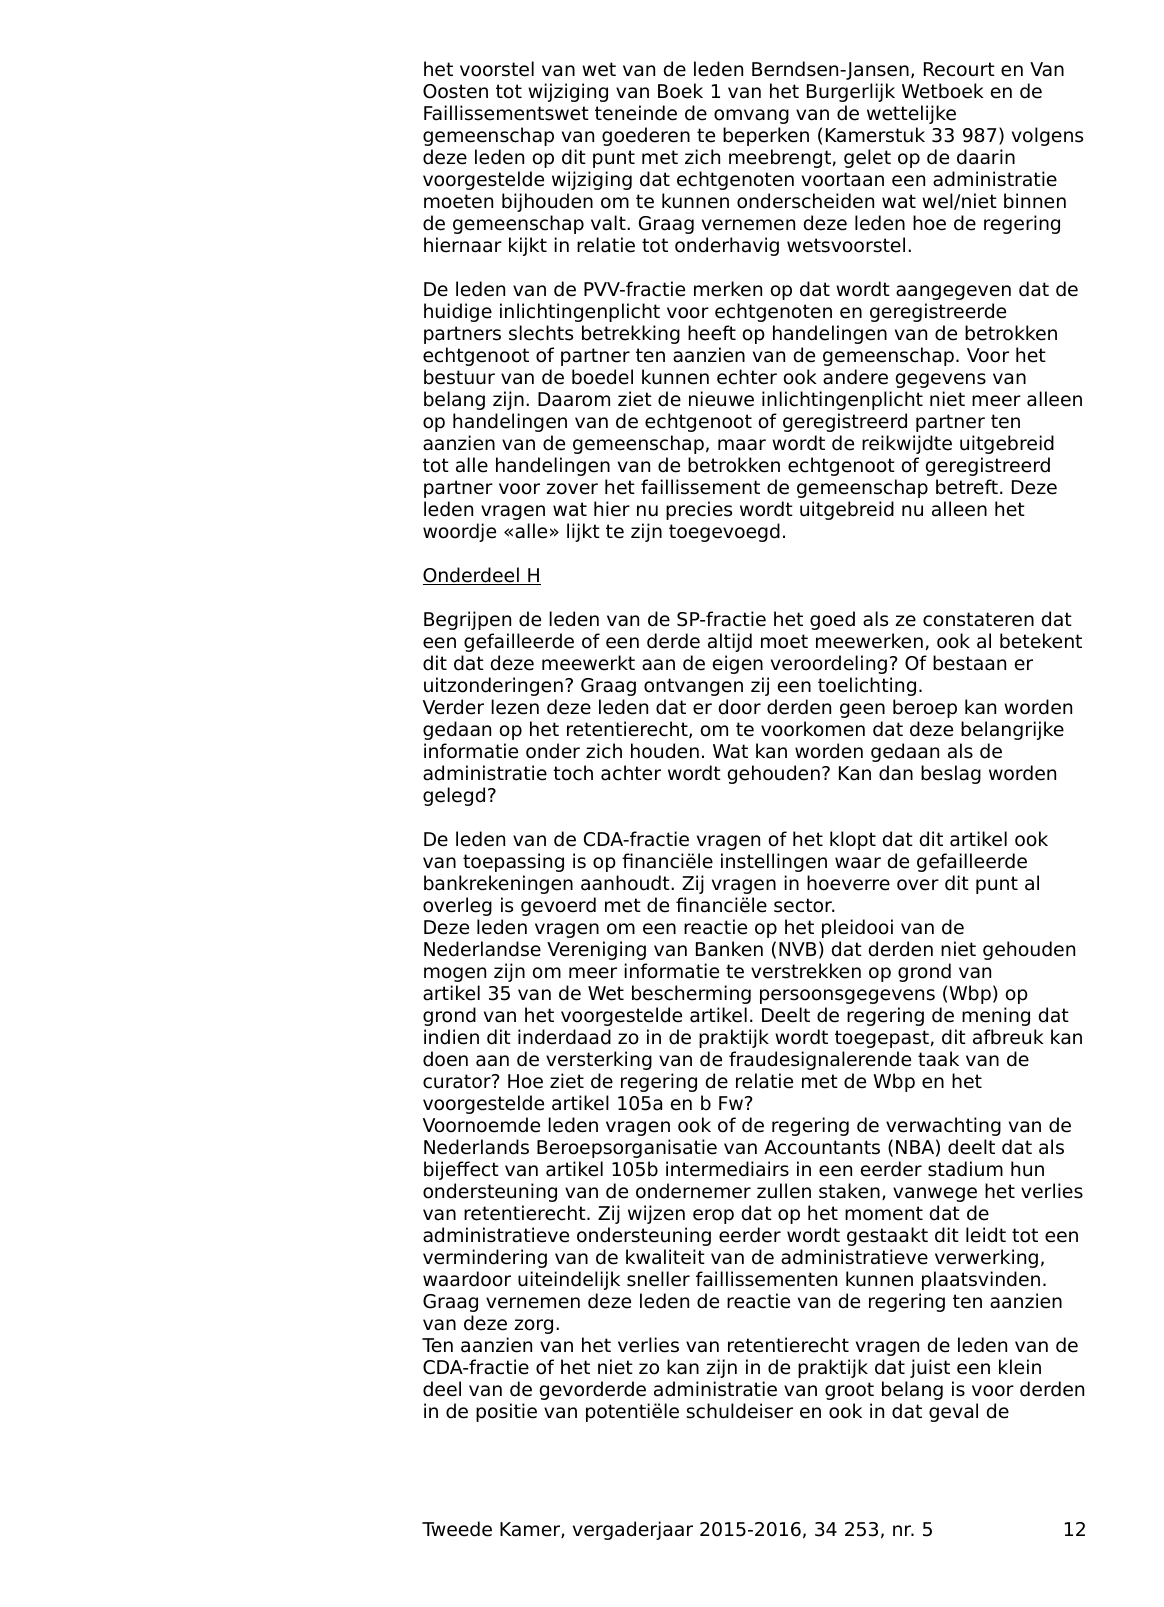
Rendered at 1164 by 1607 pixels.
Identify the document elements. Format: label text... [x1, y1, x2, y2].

text Ten aanzien van het verlies van retentierecht vragen de leden van de CDA-fractie of het niet zo kan zijn in de praktijk dat juist een klein deel van de gevorderde administratie van groot belang is voor derden in de positie van potentiële schuldeiser en ook in dat geval de [422, 1335, 1087, 1423]
text De leden van de PVV-fractie merken op dat wordt aangegeven dat de huidige inlichtingenplicht voor echtgenoten en geregistreerde partners slechts betrekking heeft op handelingen van de betrokken echtgenoot of partner ten aanzien van de gemeenschap. Voor het bestuur van de boedel kunnen echter ook andere gegevens van belang zijn. Daarom ziet de nieuwe inlichtingenplicht niet meer alleen op handelingen van de echtgenoot of geregistreerd partner ten aanzien van de gemeenschap, maar wordt de reikwijdte uitgebreid tot alle handelingen van de betrokken echtgenoot of geregistreerd partner voor zover het faillissement de gemeenschap betreft. Deze leden vragen wat hier nu precies wordt uitgebreid nu alleen het woordje «alle» lijkt te zijn toegevoegd. [422, 279, 1087, 543]
text De leden van de CDA-fractie vragen of het klopt dat dit artikel ook van toepassing is op financiële instellingen waar de gefailleerde bankrekeningen aanhoudt. Zij vragen in hoeverre over dit punt al overleg is gevoerd met de financiële sector. [422, 829, 1087, 917]
text Deze leden vragen om een reactie op het pleidooi van de Nederlandse Vereniging van Banken (NVB) dat derden niet gehouden mogen zijn om meer informatie te verstrekken op grond van artikel 35 van de Wet bescherming persoonsgegevens (Wbp) op grond van het voorgestelde artikel. Deelt de regering de mening dat indien dit inderdaad zo in de praktijk wordt toegepast, dit afbreuk kan doen aan de versterking van de fraudesignalerende taak van de curator? Hoe ziet de regering de relatie met de Wbp en het voorgestelde artikel 105a en b Fw? [422, 917, 1087, 1115]
text Voornoemde leden vragen ook of de regering de verwachting van de Nederlands Beroepsorganisatie van Accountants (NBA) deelt dat als bijeffect van artikel 105b intermediairs in een eerder stadium hun ondersteuning van de ondernemer zullen staken, vanwege het verlies van retentierecht. Zij wijzen erop dat op het moment dat de administratieve ondersteuning eerder wordt gestaakt dit leidt tot een vermindering van de kwaliteit van de administratieve verwerking, waardoor uiteindelijk sneller faillissementen kunnen plaatsvinden. Graag vernemen deze leden de reactie van de regering ten aanzien van deze zorg. [422, 1115, 1087, 1335]
subtitle Onderdeel H [422, 565, 1087, 587]
text Begrijpen de leden van de SP-fractie het goed als ze constateren dat een gefailleerde of een derde altijd moet meewerken, ook al betekent dit dat deze meewerkt aan de eigen veroordeling? Of bestaan er uitzonderingen? Graag ontvangen zij een toelichting. [422, 609, 1087, 697]
text Verder lezen deze leden dat er door derden geen beroep kan worden gedaan op het retentierecht, om te voorkomen dat deze belangrijke informatie onder zich houden. Wat kan worden gedaan als de administratie toch achter wordt gehouden? Kan dan beslag worden gelegd? [422, 697, 1087, 807]
text het voorstel van wet van de leden Berndsen-Jansen, Recourt en Van Oosten tot wijziging van Boek 1 van het Burgerlijk Wetboek en de Faillissementswet teneinde de omvang van de wettelijke gemeenschap van goederen te beperken (Kamerstuk 33 987) volgens deze leden op dit punt met zich meebrengt, gelet op de daarin voorgestelde wijziging dat echtgenoten voortaan een administratie moeten bijhouden om te kunnen onderscheiden wat wel/niet binnen de gemeenschap valt. Graag vernemen deze leden hoe de regering hiernaar kijkt in relatie tot onderhavig wetsvoorstel. [422, 59, 1087, 257]
